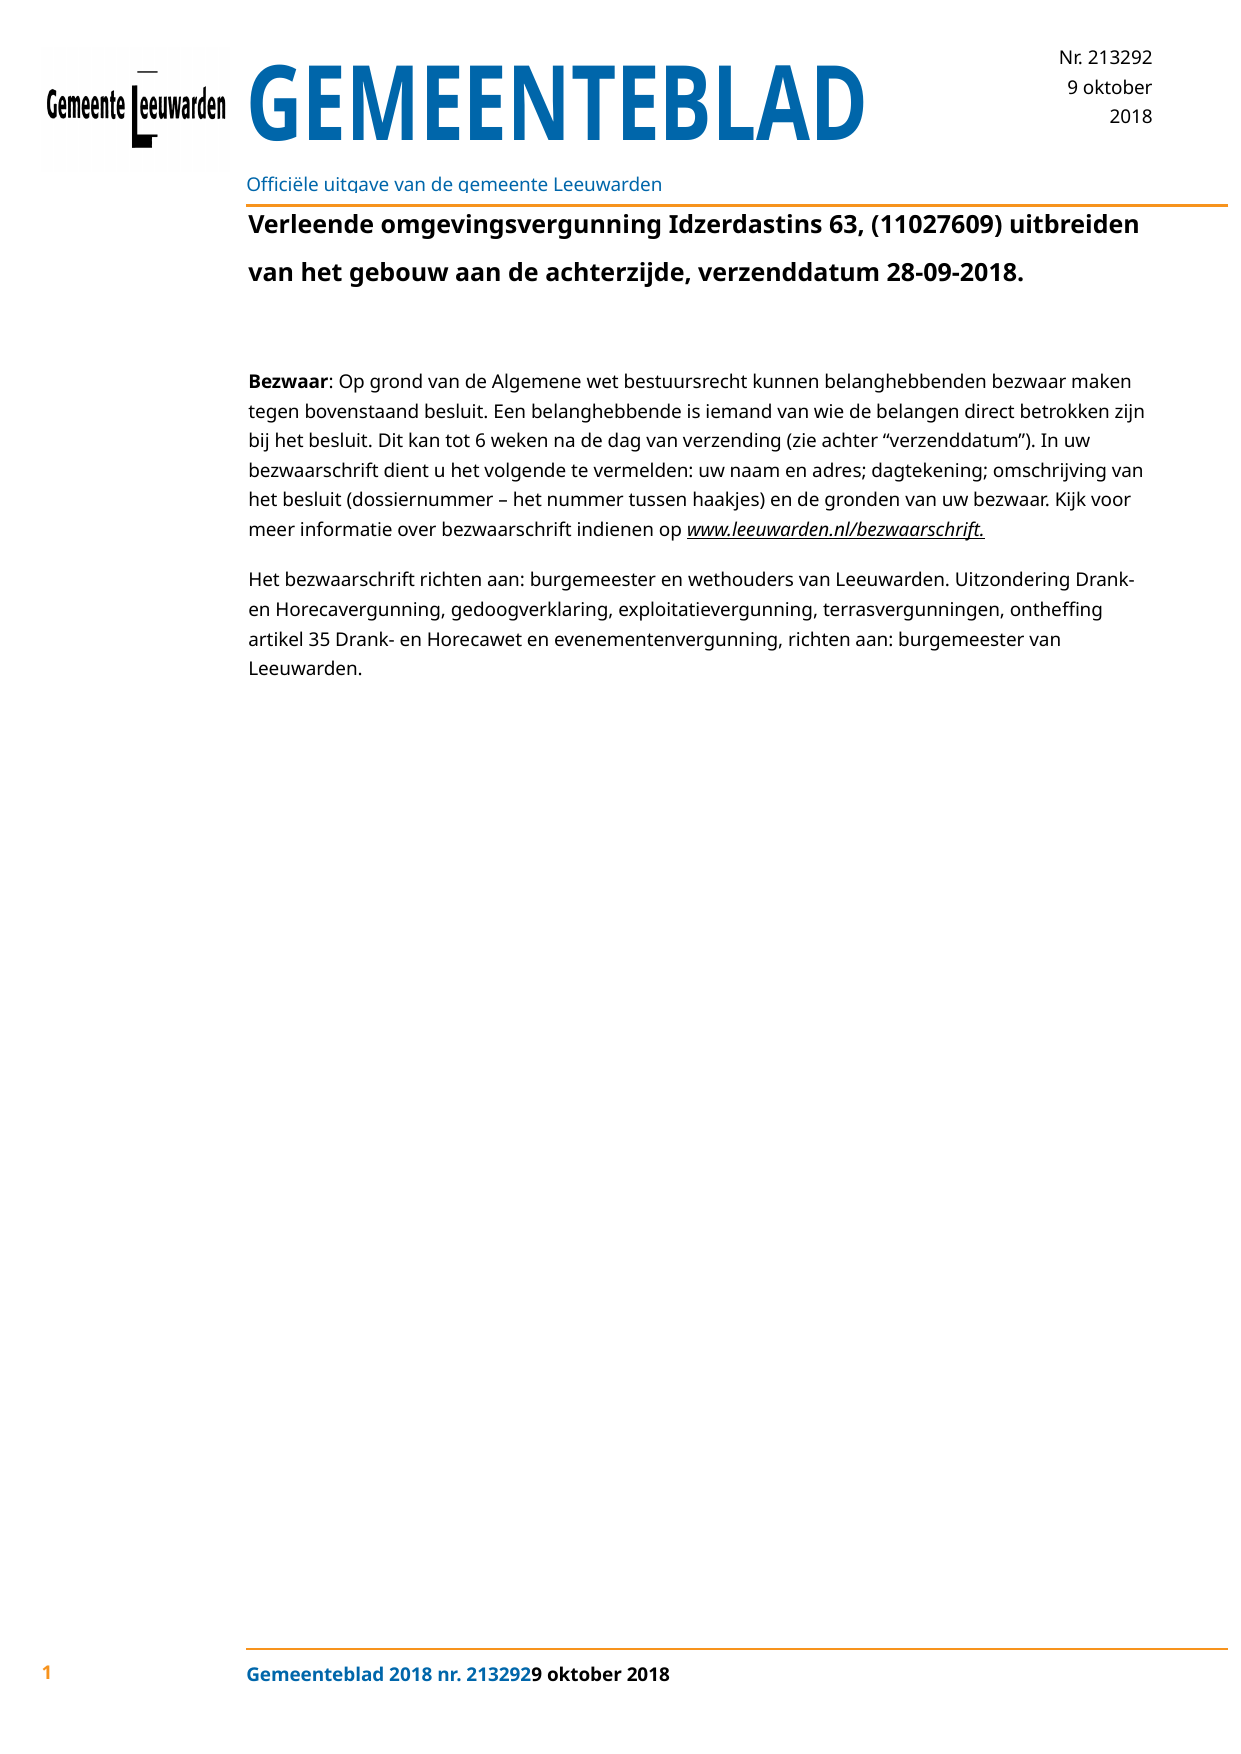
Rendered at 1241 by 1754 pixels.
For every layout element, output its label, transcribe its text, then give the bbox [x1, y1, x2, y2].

text Verleende omgevingsvergunning Idzerdastins 63, (11027609) uitbreiden van het gebouw aan de achterzijde, verzenddatum 28-09-2018. [248, 207, 1152, 288]
text Bezwaar: Op grond van de Algemene wet bestuursrecht kunnen belanghebbenden bezwaar maken tegen bovenstaand besluit. Een belanghebbende is iemand van wie de belangen direct betrokken zijn bij het besluit. Dit kan tot 6 weken na de dag van verzending (zie achter “verzenddatum”). In uw bezwaarschrift dient u het volgende te vermelden: uw naam en adres; dagtekening; omschrijving van het besluit (dossiernummer – het nummer tussen haakjes) en de gronden van uw bezwaar. Kijk voor meer informatie over bezwaarschrift indienen op www.leeuwarden.nl/bezwaarschrift. [248, 368, 1152, 542]
text Het bezwaarschrift richten aan: burgemeester en wethouders van Leeuwarden. Uitzondering Drank- en Horecavergunning, gedoogverklaring, exploitatievergunning, terrasvergunningen, ontheffing artikel 35 Drank- en Horecawet en evenementenvergunning, richten aan: burgemeester van Leeuwarden. [248, 567, 1152, 681]
picture [41, 47, 231, 172]
